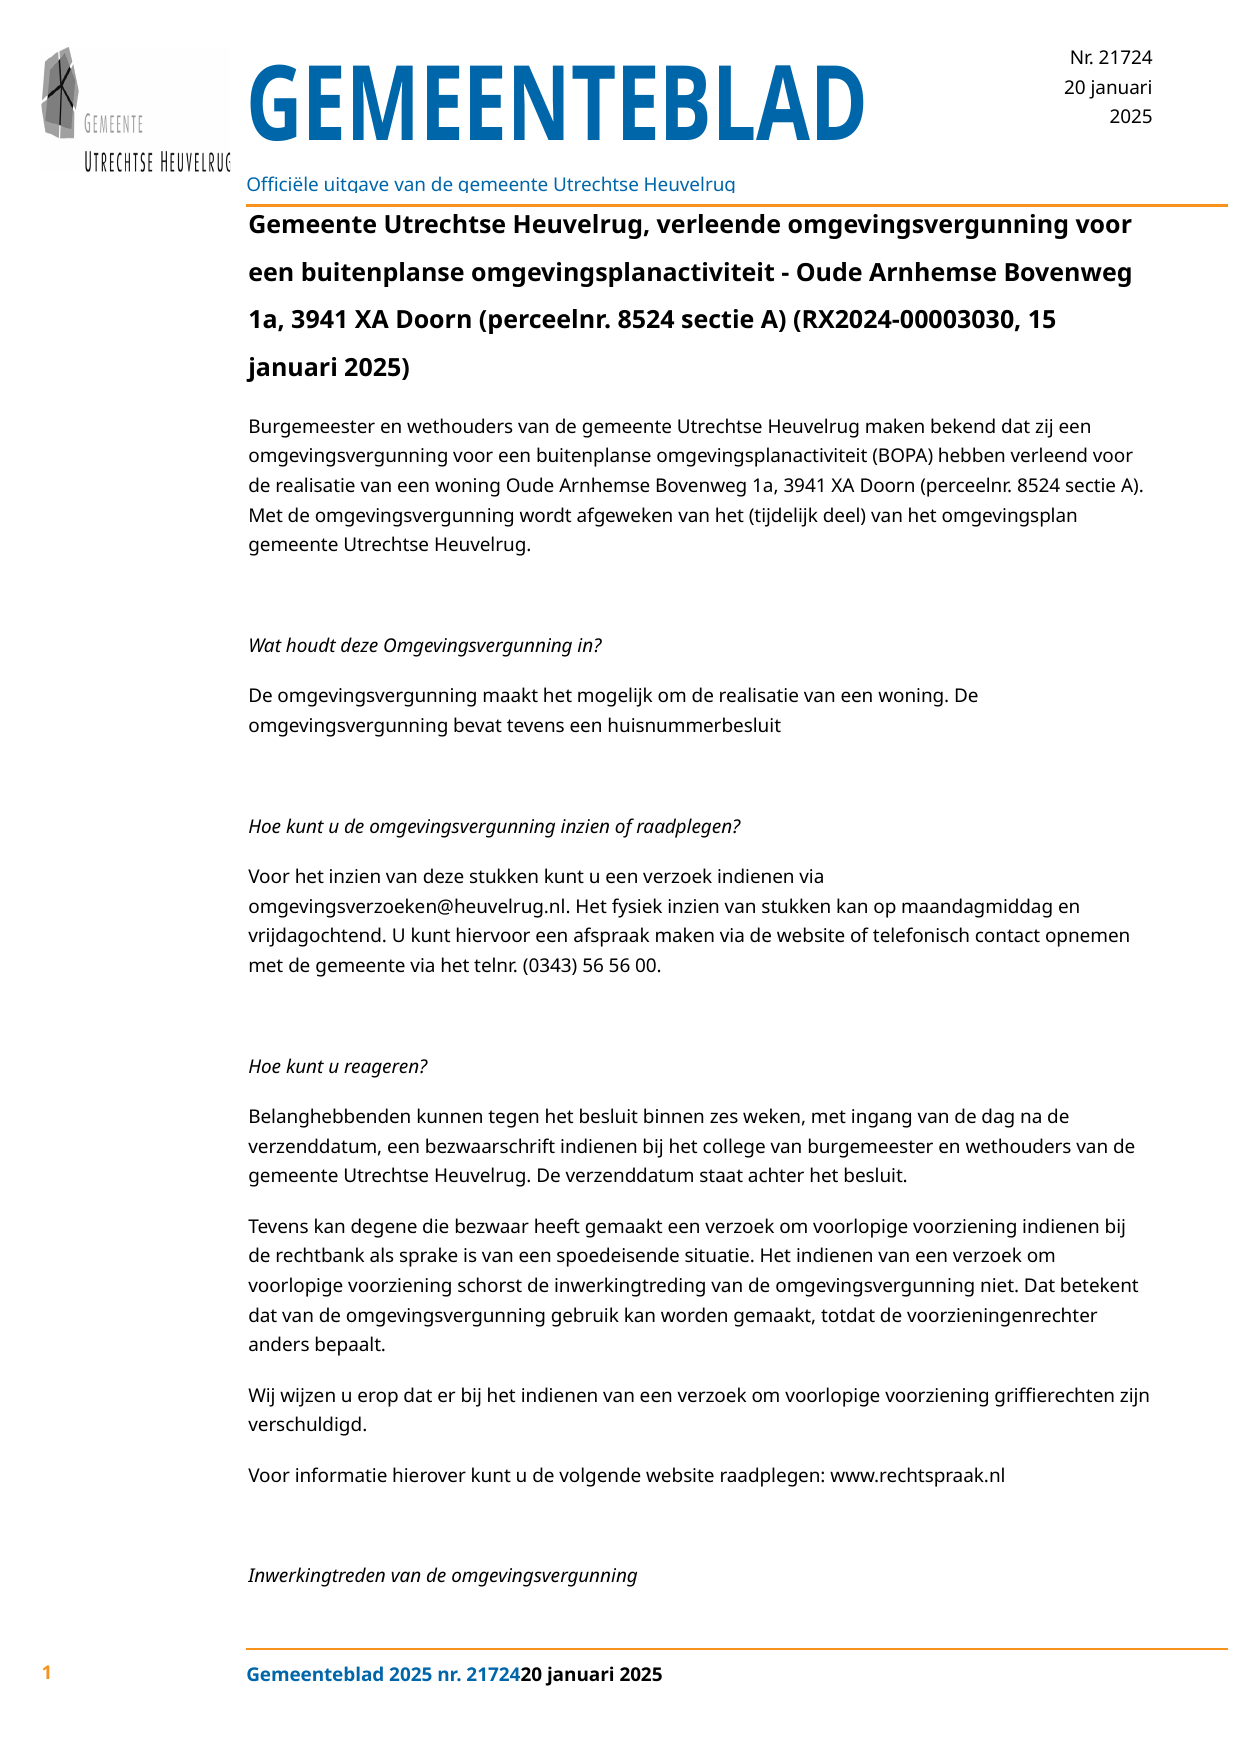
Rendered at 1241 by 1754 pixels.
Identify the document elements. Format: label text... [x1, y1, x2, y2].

text Inwerkingtreden van de omgevingsvergunning [248, 1563, 1152, 1588]
text Hoe kunt u de omgevingsvergunning inzien of raadplegen? [248, 813, 1152, 839]
text Tevens kan degene die bezwaar heeft gemaakt een verzoek om voorlopige voorziening indienen bij de rechtbank als sprake is van een spoedeisende situatie. Het indienen van een verzoek om voorlopige voorziening schorst de inwerkingtreding van de omgevingsvergunning niet. Dat betekent dat van de omgevingsvergunning gebruik kan worden gemaakt, totdat de voorzieningenrechter anders bepaalt. [248, 1213, 1152, 1357]
text De omgevingsvergunning maakt het mogelijk om de realisatie van een woning. De omgevingsvergunning bevat tevens een huisnummerbesluit [248, 683, 1152, 738]
text Belanghebbenden kunnen tegen het besluit binnen zes weken, met ingang van de dag na de verzenddatum, een bezwaarschrift indienen bij het college van burgemeester en wethouders van de gemeente Utrechtse Heuvelrug. De verzenddatum staat achter het besluit. [248, 1103, 1152, 1188]
text Burgemeester en wethouders van de gemeente Utrechtse Heuvelrug maken bekend dat zij een omgevingsvergunning voor een buitenplanse omgevingsplanactiviteit (BOPA) hebben verleend voor de realisatie van een woning Oude Arnhemse Bovenweg 1a, 3941 XA Doorn (perceelnr. 8524 sectie A). Met de omgevingsvergunning wordt afgeweken van het (tijdelijk deel) van het omgevingsplan gemeente Utrechtse Heuvelrug. [248, 413, 1152, 557]
text Wij wijzen u erop dat er bij het indienen van een verzoek om voorlopige voorziening griffierechten zijn verschuldigd. [248, 1382, 1152, 1437]
picture [41, 47, 231, 172]
text Hoe kunt u reageren? [248, 1053, 1152, 1079]
text Wat houdt deze Omgevingsvergunning in? [248, 632, 1152, 658]
text Gemeente Utrechtse Heuvelrug, verleende omgevingsvergunning voor een buitenplanse omgevingsplanactiviteit - Oude Arnhemse Bovenweg 1a, 3941 XA Doorn (perceelnr. 8524 sectie A) (RX2024-00003030, 15 januari 2025) [248, 207, 1152, 384]
text Voor het inzien van deze stukken kunt u een verzoek indienen via omgevingsverzoeken@heuvelrug.nl. Het fysiek inzien van stukken kan op maandagmiddag en vrijdagochtend. U kunt hiervoor een afspraak maken via de website of telefonisch contact opnemen met de gemeente via het telnr. (0343) 56 56 00. [248, 863, 1152, 978]
text Voor informatie hierover kunt u de volgende website raadplegen: www.rechtspraak.nl [248, 1462, 1152, 1488]
